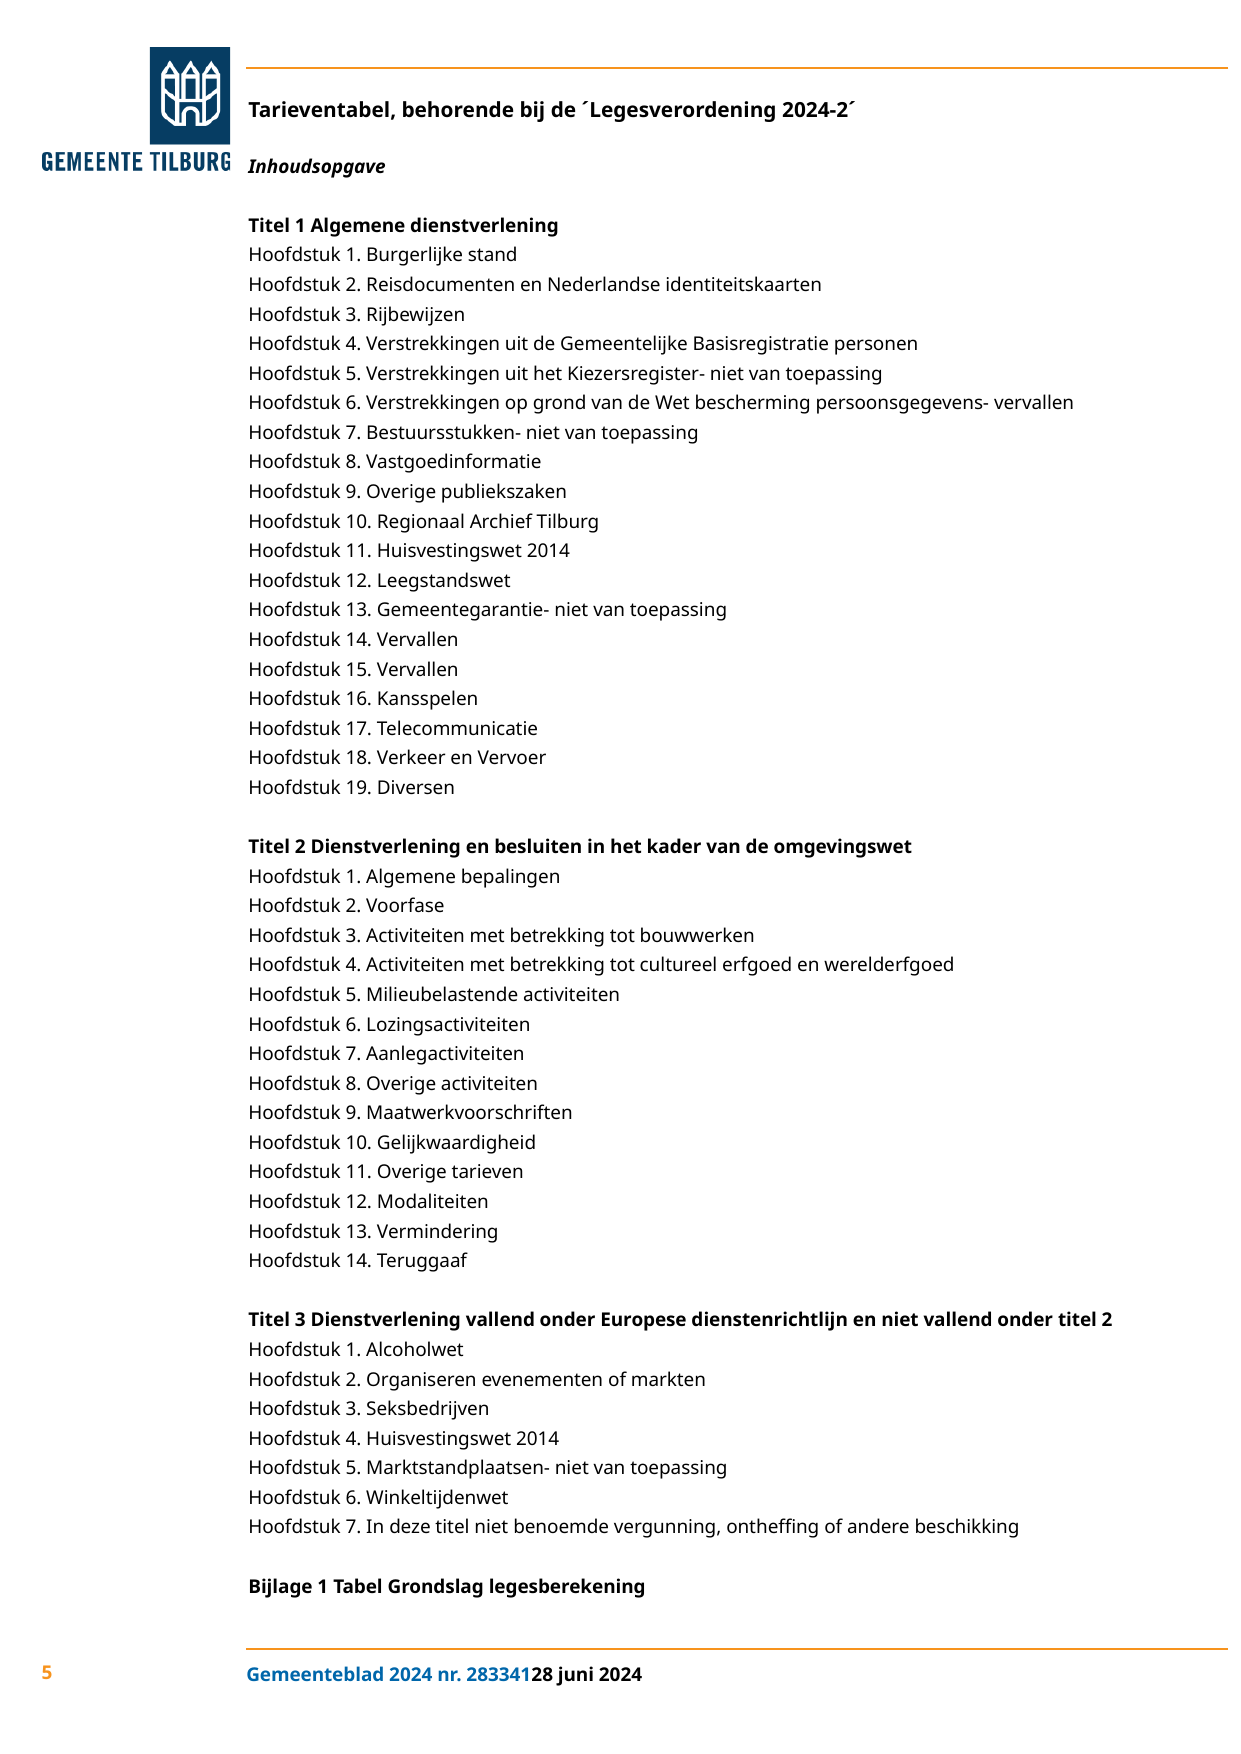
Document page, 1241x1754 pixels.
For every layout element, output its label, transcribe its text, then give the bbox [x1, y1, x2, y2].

text Hoofdstuk 6. Winkeltijdenwet [248, 1484, 1152, 1510]
text Hoofdstuk 11. Huisvestingswet 2014 [248, 537, 1152, 563]
text Hoofdstuk 14. Teruggaaf [248, 1247, 1152, 1273]
text Inhoudsopgave [248, 153, 1152, 179]
text Hoofdstuk 4. Huisvestingswet 2014 [248, 1425, 1152, 1451]
text Hoofdstuk 2. Organiseren evenementen of markten [248, 1366, 1152, 1392]
text Hoofdstuk 1. Algemene bepalingen [248, 863, 1152, 889]
text Hoofdstuk 1. Burgerlijke stand [248, 242, 1152, 267]
text Titel 3 Dienstverlening vallend onder Europese dienstenrichtlijn en niet vallend onder titel 2 [248, 1307, 1152, 1332]
text Titel 1 Algemene dienstverlening [248, 212, 1152, 238]
text Hoofdstuk 2. Reisdocumenten en Nederlandse identiteitskaarten [248, 271, 1152, 297]
text Hoofdstuk 13. Vermindering [248, 1218, 1152, 1244]
text Hoofdstuk 5. Verstrekkingen uit het Kiezersregister- niet van toepassing [248, 360, 1152, 386]
text Hoofdstuk 18. Verkeer en Vervoer [248, 744, 1152, 770]
text Hoofdstuk 5. Milieubelastende activiteiten [248, 981, 1152, 1007]
text Hoofdstuk 12. Leegstandswet [248, 567, 1152, 593]
text Hoofdstuk 9. Maatwerkvoorschriften [248, 1099, 1152, 1125]
text Hoofdstuk 7. Bestuursstukken- niet van toepassing [248, 419, 1152, 445]
text Hoofdstuk 3. Activiteiten met betrekking tot bouwwerken [248, 922, 1152, 948]
text Hoofdstuk 3. Rijbewijzen [248, 301, 1152, 327]
text Hoofdstuk 1. Alcoholwet [248, 1336, 1152, 1362]
text Tarieventabel, behorende bij de ´Legesverordening 2024-2´ [248, 95, 1152, 123]
text Hoofdstuk 3. Seksbedrijven [248, 1395, 1152, 1421]
text Hoofdstuk 7. In deze titel niet benoemde vergunning, ontheffing of andere beschikking [248, 1514, 1152, 1539]
text Hoofdstuk 9. Overige publiekszaken [248, 478, 1152, 504]
text Hoofdstuk 11. Overige tarieven [248, 1159, 1152, 1184]
text Hoofdstuk 15. Vervallen [248, 656, 1152, 682]
text Hoofdstuk 10. Gelijkwaardigheid [248, 1129, 1152, 1155]
text Hoofdstuk 5. Marktstandplaatsen- niet van toepassing [248, 1454, 1152, 1480]
picture [41, 47, 231, 172]
text Hoofdstuk 8. Overige activiteiten [248, 1070, 1152, 1096]
text Hoofdstuk 4. Verstrekkingen uit de Gemeentelijke Basisregistratie personen [248, 330, 1152, 356]
text Titel 2 Dienstverlening en besluiten in het kader van de omgevingswet [248, 833, 1152, 859]
text Hoofdstuk 12. Modaliteiten [248, 1188, 1152, 1214]
text Hoofdstuk 19. Diversen [248, 774, 1152, 800]
text Hoofdstuk 7. Aanlegactiviteiten [248, 1040, 1152, 1066]
text Hoofdstuk 6. Verstrekkingen op grond van de Wet bescherming persoonsgegevens- vervallen [248, 389, 1152, 415]
text Hoofdstuk 16. Kansspelen [248, 685, 1152, 711]
text Hoofdstuk 17. Telecommunicatie [248, 715, 1152, 741]
text Hoofdstuk 10. Regionaal Archief Tilburg [248, 508, 1152, 534]
text Hoofdstuk 4. Activiteiten met betrekking tot cultureel erfgoed en werelderfgoed [248, 952, 1152, 977]
text Hoofdstuk 2. Voorfase [248, 892, 1152, 918]
text Bijlage 1 Tabel Grondslag legesberekening [248, 1573, 1152, 1599]
text Hoofdstuk 6. Lozingsactiviteiten [248, 1011, 1152, 1037]
text Hoofdstuk 8. Vastgoedinformatie [248, 449, 1152, 474]
text Hoofdstuk 13. Gemeentegarantie- niet van toepassing [248, 597, 1152, 622]
text Hoofdstuk 14. Vervallen [248, 626, 1152, 652]
